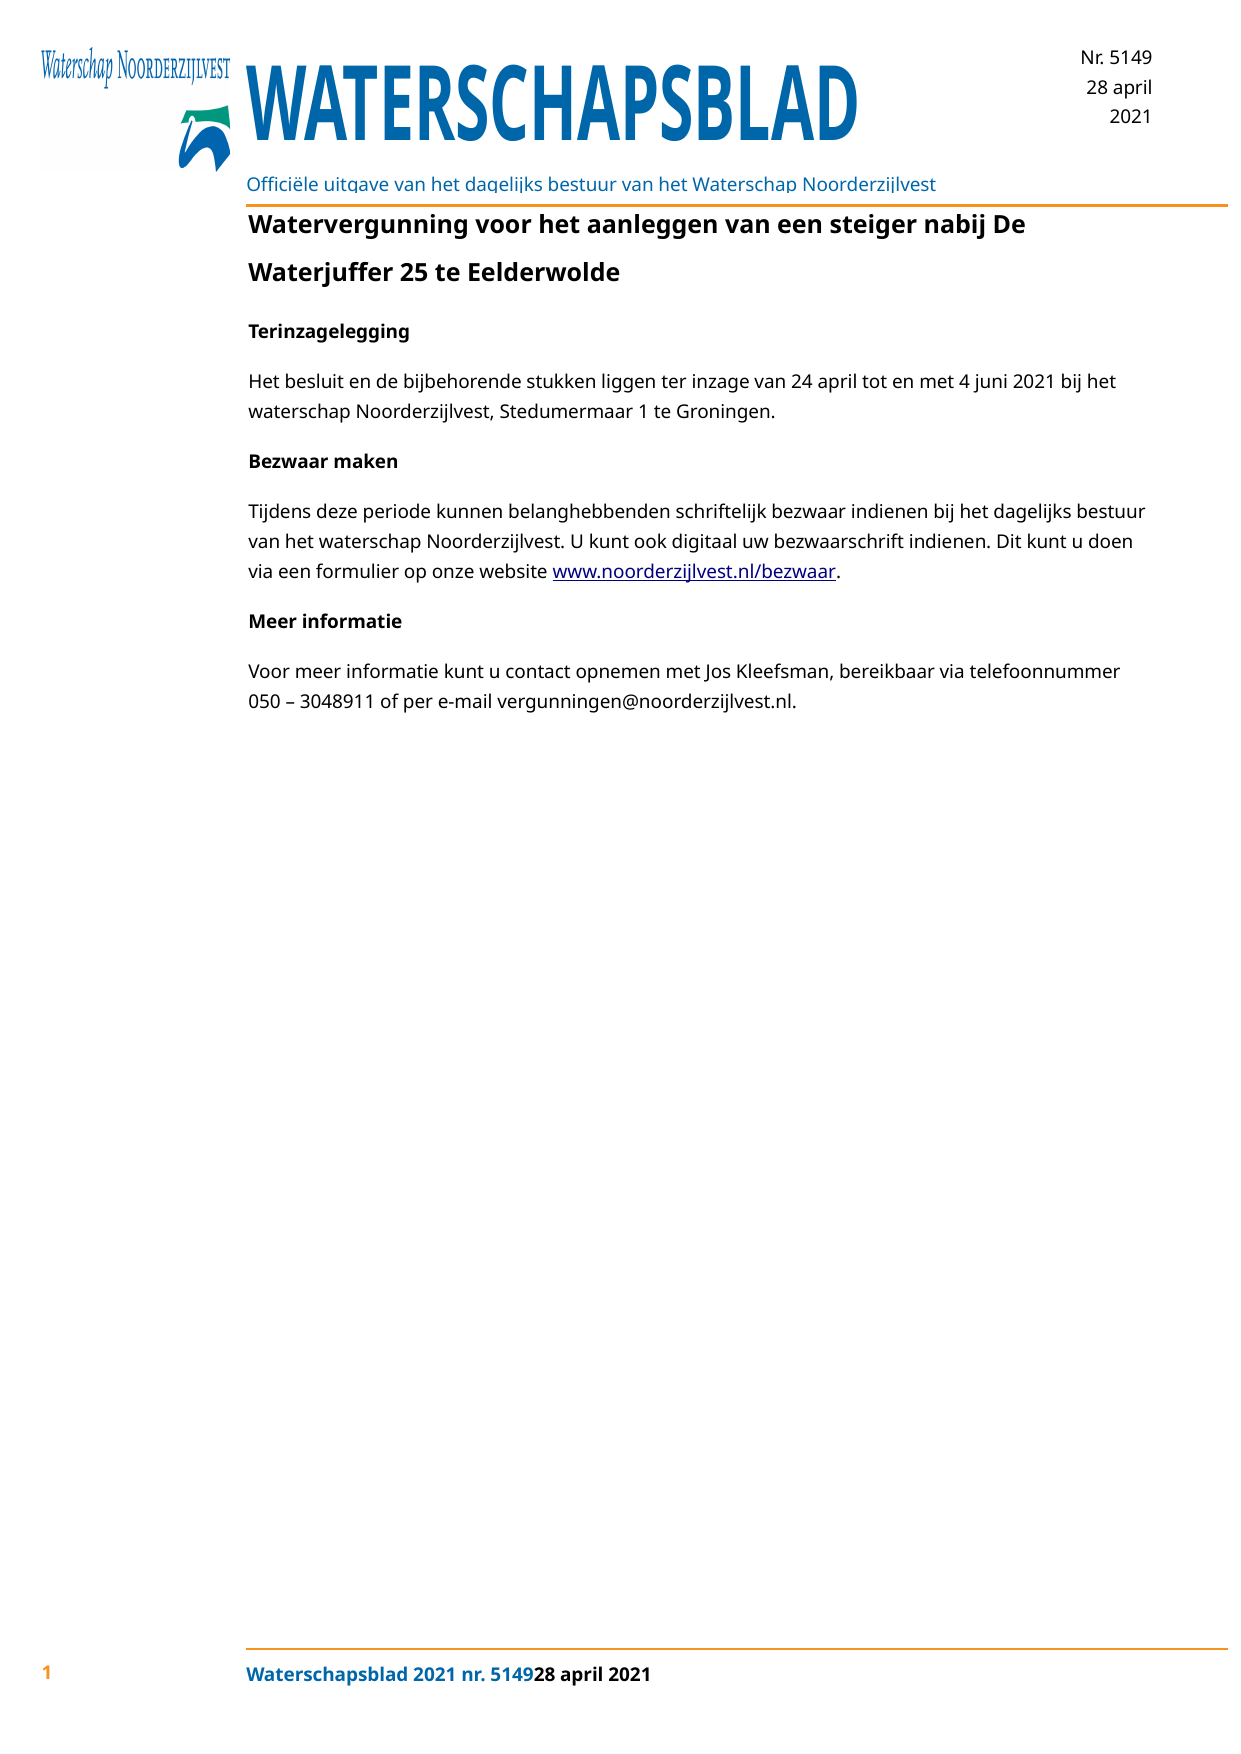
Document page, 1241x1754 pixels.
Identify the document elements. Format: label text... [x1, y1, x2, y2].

text Watervergunning voor het aanleggen van een steiger nabij De Waterjuffer 25 te Eelderwolde [248, 207, 1152, 288]
text Meer informatie [248, 608, 1152, 634]
text Bezwaar maken [248, 448, 1152, 474]
text Voor meer informatie kunt u contact opnemen met Jos Kleefsman, bereikbaar via telefoonnummer 050 – 3048911 of per e-mail vergunningen@noorderzijlvest.nl. [248, 659, 1152, 714]
picture [41, 47, 231, 172]
text Tijdens deze periode kunnen belanghebbenden schriftelijk bezwaar indienen bij het dagelijks bestuur van het waterschap Noorderzijlvest. U kunt ook digitaal uw bezwaarschrift indienen. Dit kunt u doen via een formulier op onze website www.noorderzijlvest.nl/bezwaar. [248, 499, 1152, 584]
text Het besluit en de bijbehorende stukken liggen ter inzage van 24 april tot en met 4 juni 2021 bij het waterschap Noorderzijlvest, Stedumermaar 1 te Groningen. [248, 368, 1152, 424]
text Terinzagelegging [248, 318, 1152, 344]
